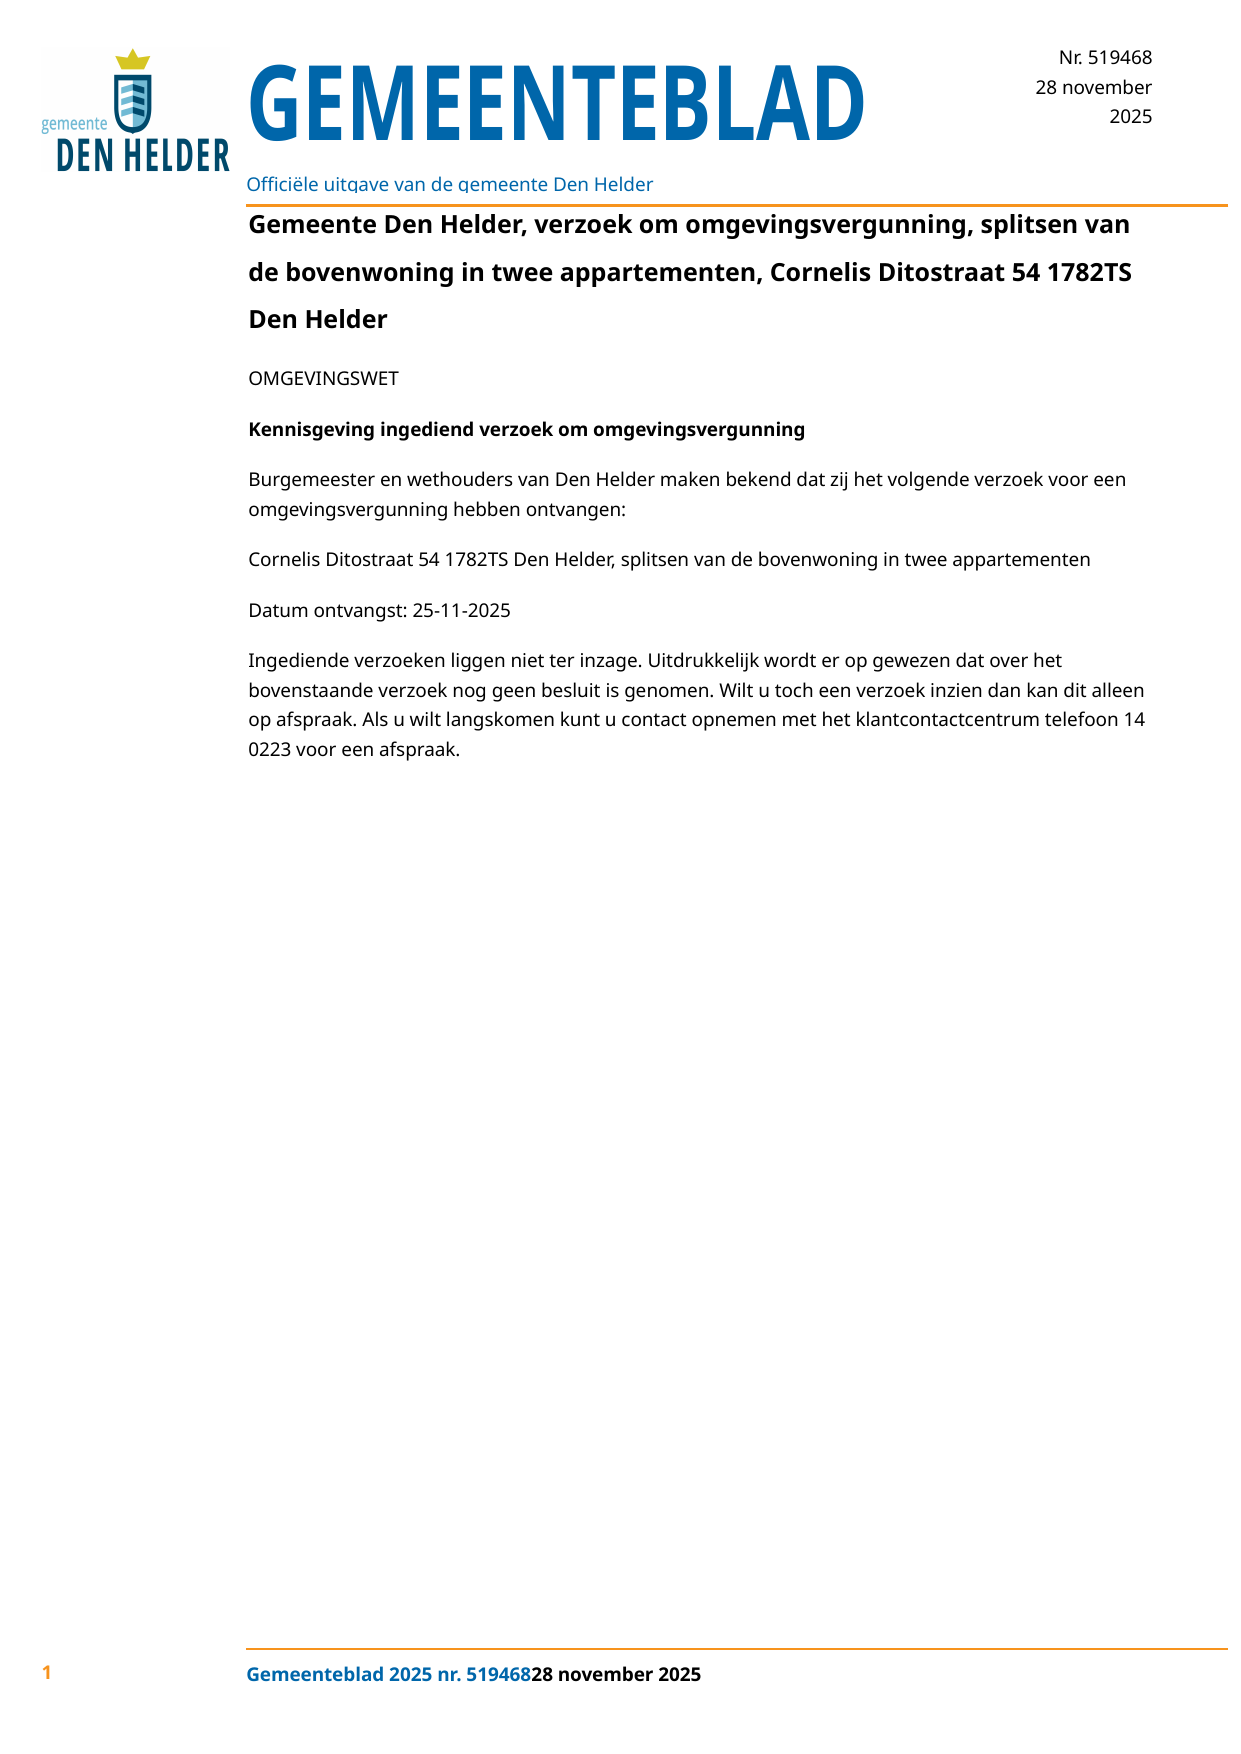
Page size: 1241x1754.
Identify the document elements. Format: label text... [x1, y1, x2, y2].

text Ingediende verzoeken liggen niet ter inzage. Uitdrukkelijk wordt er op gewezen dat over het bovenstaande verzoek nog geen besluit is genomen. Wilt u toch een verzoek inzien dan kan dit alleen op afspraak. Als u wilt langskomen kunt u contact opnemen met het klantcontactcentrum telefoon 14 0223 voor een afspraak. [248, 647, 1152, 762]
text Cornelis Ditostraat 54 1782TS Den Helder, splitsen van de bovenwoning in twee appartementen [248, 546, 1152, 572]
picture [41, 47, 231, 172]
text Kennisgeving ingediend verzoek om omgevingsvergunning [248, 416, 1152, 442]
text Burgemeester en wethouders van Den Helder maken bekend dat zij het volgende verzoek voor een omgevingsvergunning hebben ontvangen: [248, 466, 1152, 522]
picture [130, 157, 135, 172]
picture [220, 160, 224, 172]
picture [63, 144, 68, 165]
text Gemeente Den Helder, verzoek om omgevingsvergunning, splitsen van de bovenwoning in twee appartementen, Cornelis Ditostraat 54 1782TS Den Helder [248, 207, 1152, 336]
picture [182, 144, 187, 165]
picture [100, 154, 106, 172]
text Datum ontvangst: 25-11-2025 [248, 597, 1152, 622]
text OMGEVINGSWET [248, 366, 1152, 391]
